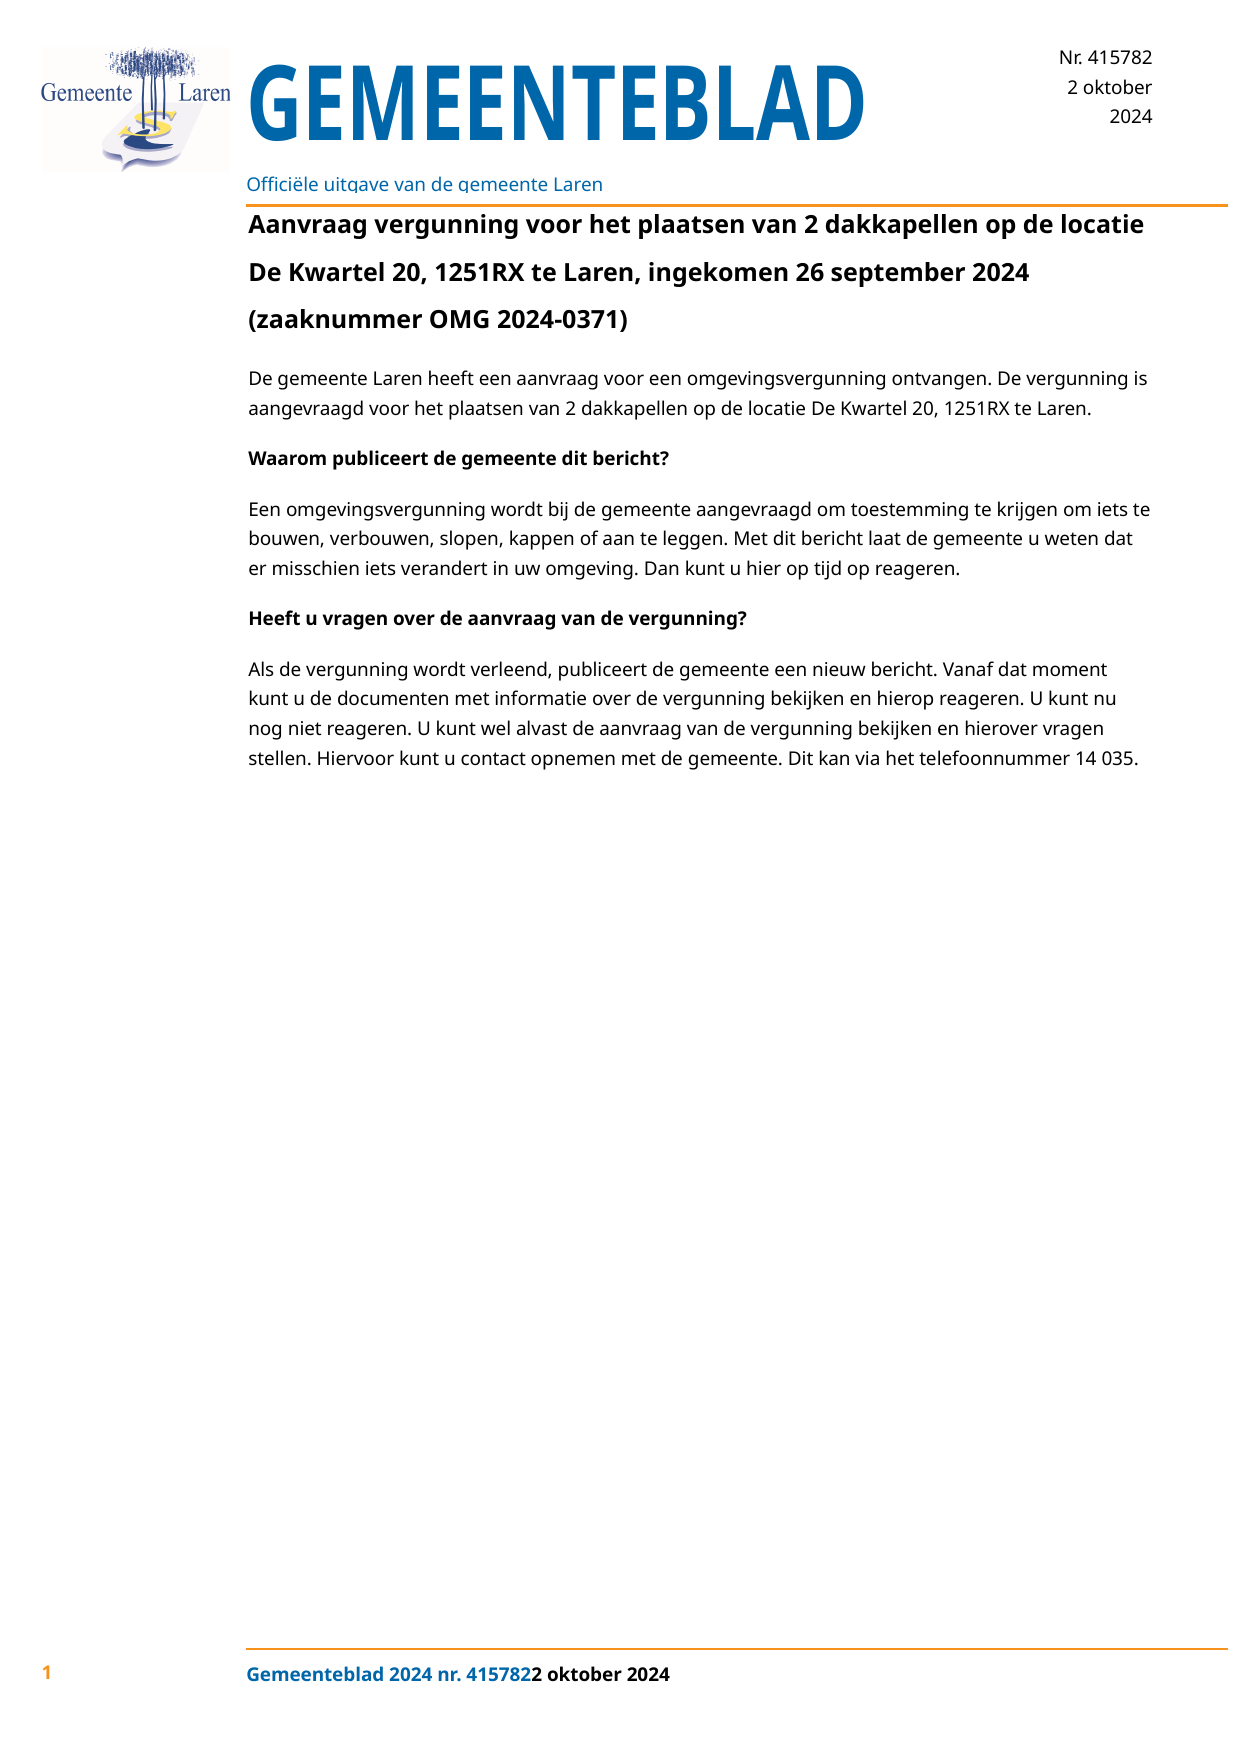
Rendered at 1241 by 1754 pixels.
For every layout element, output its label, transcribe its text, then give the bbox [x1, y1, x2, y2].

text Als de vergunning wordt verleend, publiceert de gemeente een nieuw bericht. Vanaf dat moment kunt u de documenten met informatie over de vergunning bekijken en hierop reageren. U kunt nu nog niet reageren. U kunt wel alvast de aanvraag van de vergunning bekijken en hierover vragen stellen. Hiervoor kunt u contact opnemen met de gemeente. Dit kan via het telefoonnummer 14 035. [248, 656, 1152, 770]
picture [41, 47, 231, 172]
text De gemeente Laren heeft een aanvraag voor een omgevingsvergunning ontvangen. De vergunning is aangevraagd voor het plaatsen van 2 dakkapellen op de locatie De Kwartel 20, 1251RX te Laren. [248, 366, 1152, 421]
text Aanvraag vergunning voor het plaatsen van 2 dakkapellen op de locatie De Kwartel 20, 1251RX te Laren, ingekomen 26 september 2024 (zaaknummer OMG 2024-0371) [248, 207, 1152, 336]
text Waarom publiceert de gemeente dit bericht? [248, 446, 1152, 471]
text Een omgevingsvergunning wordt bij de gemeente aangevraagd om toestemming te krijgen om iets te bouwen, verbouwen, slopen, kappen of aan te leggen. Met dit bericht laat de gemeente u weten dat er misschien iets verandert in uw omgeving. Dan kunt u hier op tijd op reageren. [248, 496, 1152, 581]
text Heeft u vragen over de aanvraag van de vergunning? [248, 606, 1152, 631]
